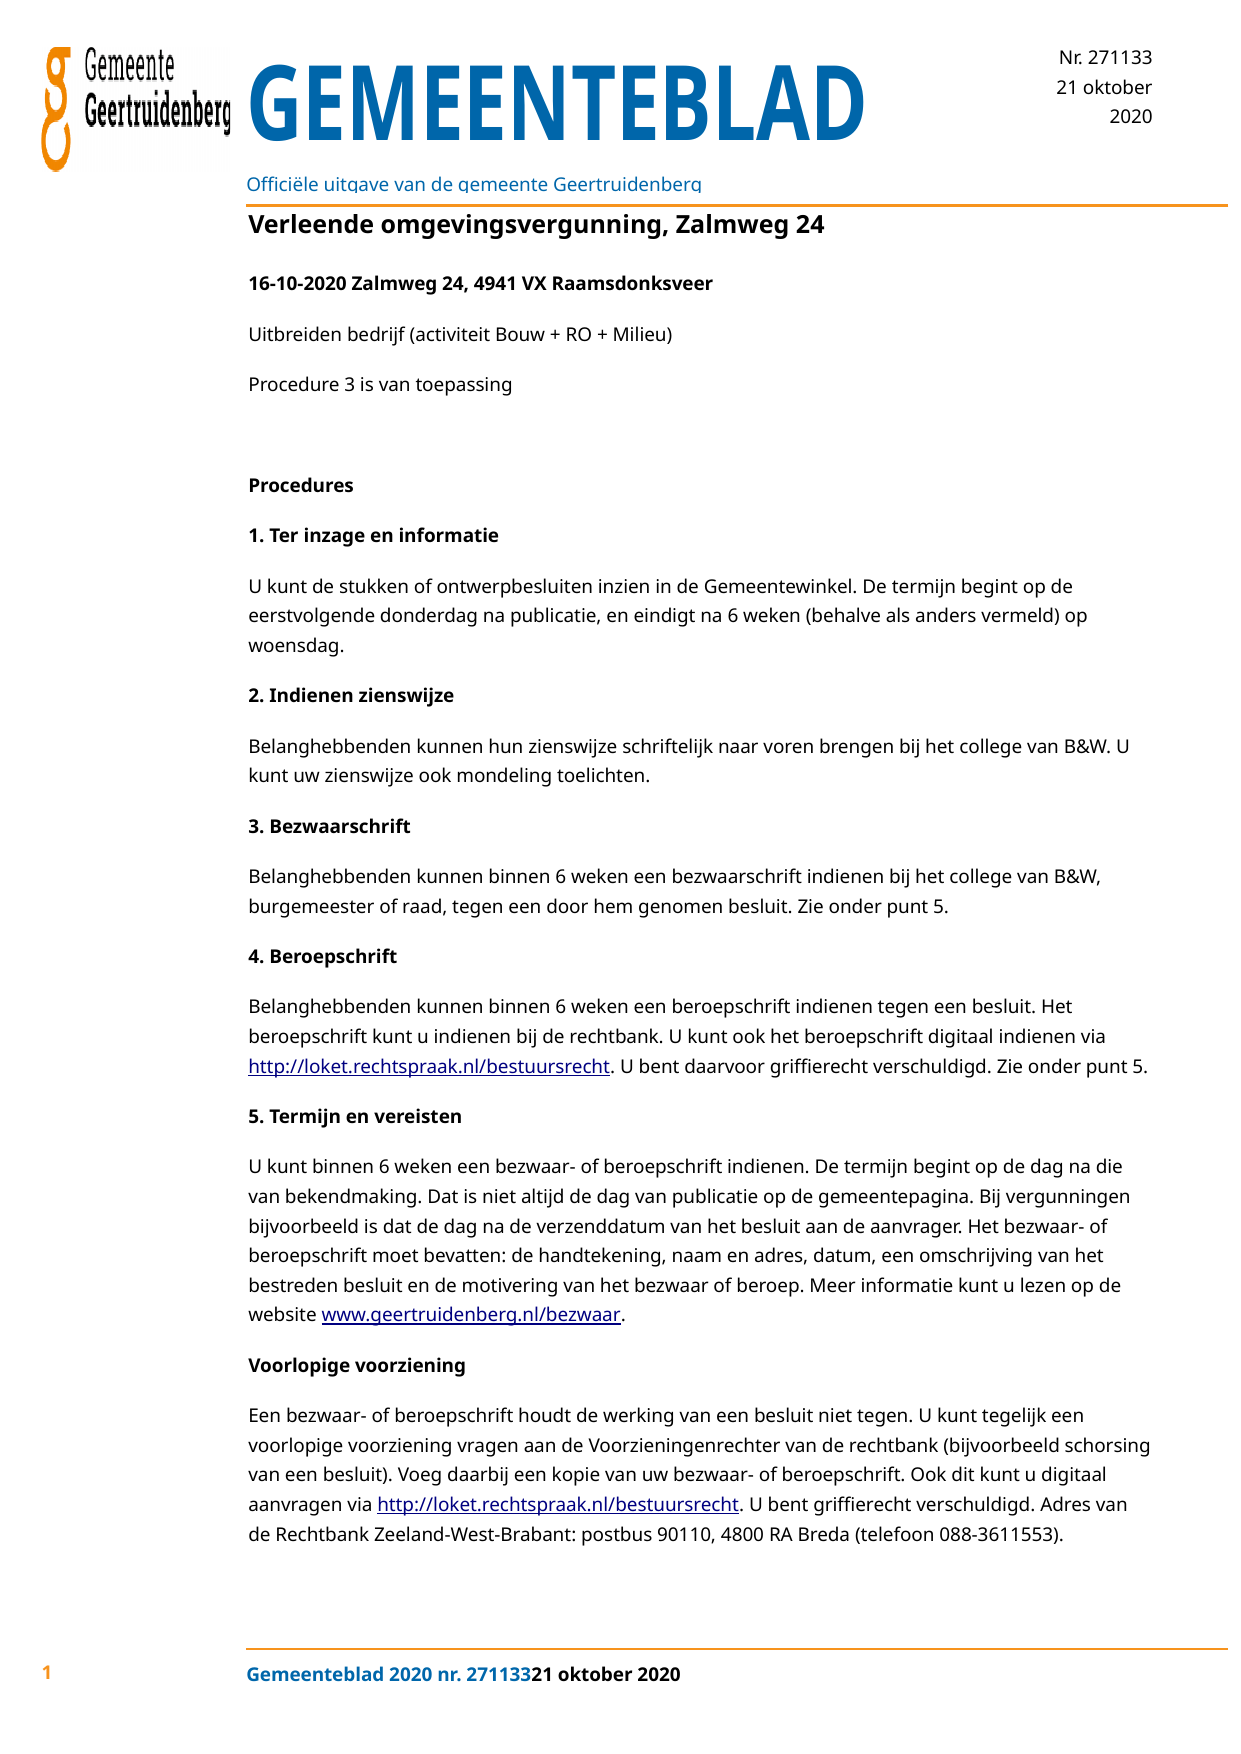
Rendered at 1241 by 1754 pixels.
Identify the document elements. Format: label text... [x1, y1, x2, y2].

picture [41, 47, 231, 172]
text Belanghebbenden kunnen binnen 6 weken een beroepschrift indienen tegen een besluit. Het beroepschrift kunt u indienen bij de rechtbank. U kunt ook het beroepschrift digitaal indienen via http://loket.rechtspraak.nl/bestuursrecht. U bent daarvoor griffierecht verschuldigd. Zie onder punt 5. [248, 994, 1152, 1078]
text Een bezwaar- of beroepschrift houdt de werking van een besluit niet tegen. U kunt tegelijk een voorlopige voorziening vragen aan de Voorzieningenrechter van de rechtbank (bijvoorbeeld schorsing van een besluit). Voeg daarbij een kopie van uw bezwaar- of beroepschrift. Ook dit kunt u digitaal aanvragen via http://loket.rechtspraak.nl/bestuursrecht. U bent griffierecht verschuldigd. Adres van de Rechtbank Zeeland-West-Brabant: postbus 90110, 4800 RA Breda (telefoon 088-3611553). [248, 1402, 1152, 1546]
text 3. Bezwaarschrift [248, 813, 1152, 838]
text 1. Ter inzage en informatie [248, 522, 1152, 548]
text Voorlopige voorziening [248, 1352, 1152, 1378]
text 4. Beroepschrift [248, 943, 1152, 969]
text Procedures [248, 472, 1152, 498]
text 2. Indienen zienswijze [248, 682, 1152, 708]
text Verleende omgevingsvergunning, Zalmweg 24 [248, 207, 1152, 241]
text 16-10-2020 Zalmweg 24, 4941 VX Raamsdonksveer [248, 270, 1152, 296]
text Belanghebbenden kunnen binnen 6 weken een bezwaarschrift indienen bij het college van B&W, burgemeester of raad, tegen een door hem genomen besluit. Zie onder punt 5. [248, 863, 1152, 918]
text Procedure 3 is van toepassing [248, 371, 1152, 397]
text U kunt binnen 6 weken een bezwaar- of beroepschrift indienen. De termijn begint op de dag na die van bekendmaking. Dat is niet altijd de dag van publicatie op de gemeentepagina. Bij vergunningen bijvoorbeeld is dat de dag na de verzenddatum van het besluit aan de aanvrager. Het bezwaar- of beroepschrift moet bevatten: de handtekening, naam en adres, datum, een omschrijving van het bestreden besluit en de motivering van het bezwaar of beroep. Meer informatie kunt u lezen op de website www.geertruidenberg.nl/bezwaar. [248, 1154, 1152, 1327]
text Uitbreiden bedrijf (activiteit Bouw + RO + Milieu) [248, 321, 1152, 346]
text 5. Termijn en vereisten [248, 1103, 1152, 1129]
text Belanghebbenden kunnen hun zienswijze schriftelijk naar voren brengen bij het college van B&W. U kunt uw zienswijze ook mondeling toelichten. [248, 733, 1152, 788]
text U kunt de stukken of ontwerpbesluiten inzien in de Gemeentewinkel. De termijn begint op de eerstvolgende donderdag na publicatie, en eindigt na 6 weken (behalve als anders vermeld) op woensdag. [248, 573, 1152, 658]
